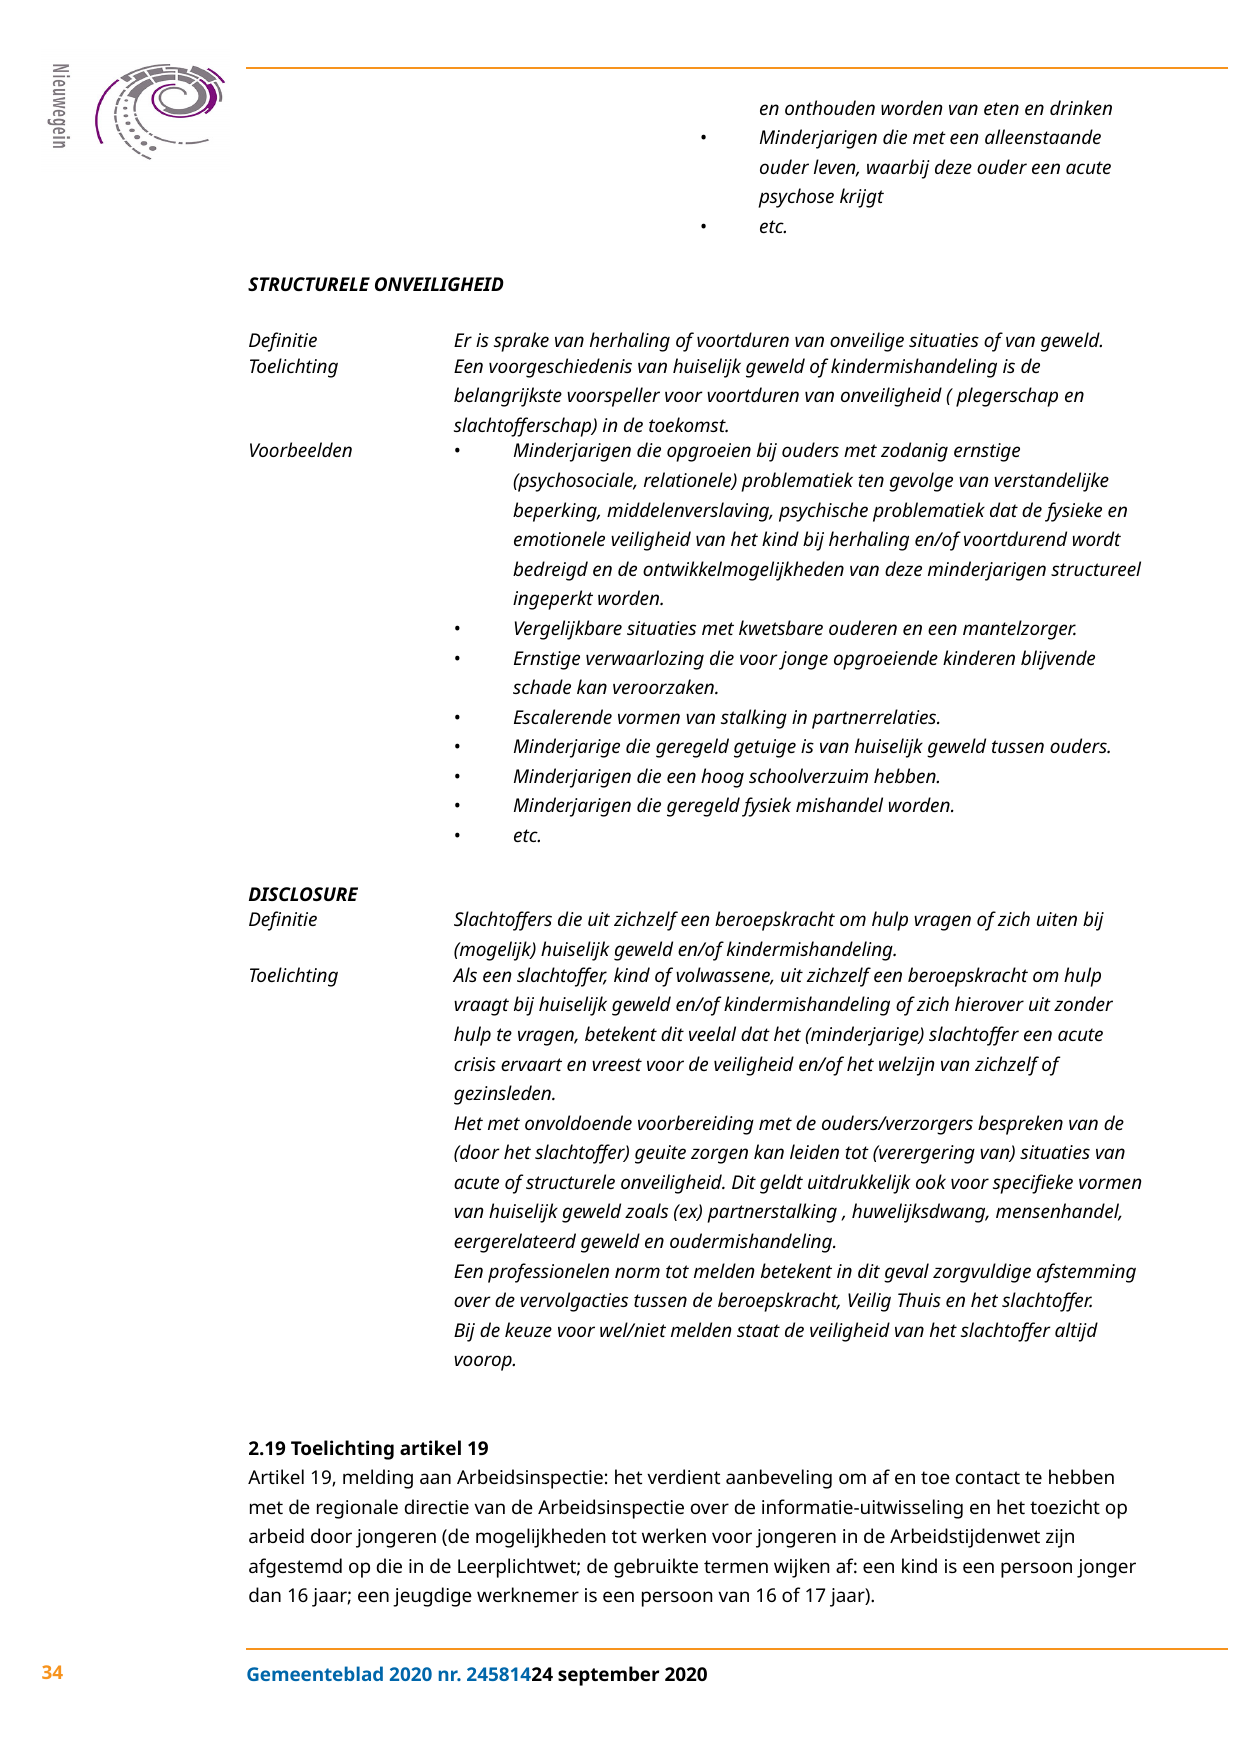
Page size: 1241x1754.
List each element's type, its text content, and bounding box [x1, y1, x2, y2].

table_cell Een voorgeschiedenis van huiselijk geweld of kindermishandeling is de belangrijkste voorspeller voor voortduren van onveiligheid ( plegerschap en slachtofferschap) in de toekomst. [454, 353, 1152, 438]
table_cell Voorbeelden [248, 438, 454, 848]
table_header DISCLOSURE [248, 881, 1152, 907]
table_cell Slachtoffers die uit zichzelf een beroepskracht om hulp vragen of zich uiten bij (mogelijk) huiselijk geweld en/of kindermishandeling. [454, 907, 1152, 962]
picture [41, 47, 231, 172]
table_cell en onthouden worden van eten en drinken Minderjarigen die met een alleenstaande ouder leven, waarbij deze ouder een acute psychose krijgt etc. [700, 95, 1152, 239]
table_cell Toelichting [248, 962, 454, 1372]
table_cell Definitie [248, 327, 454, 353]
table_cell [248, 95, 700, 239]
text STRUCTURELE ONVEILIGHEID [248, 272, 1152, 297]
table_cell Er is sprake van herhaling of voortduren van onveilige situaties of van geweld. [454, 327, 1152, 353]
table_cell Minderjarigen die opgroeien bij ouders met zodanig ernstige (psychosociale, relationele) problematiek ten gevolge van verstandelijke beperking, middelenverslaving, psychische problematiek dat de fysieke en emotionele veiligheid van het kind bij herhaling en/of voortdurend wordt bedreigd en de ontwikkelmogelijkheden van deze minderjarigen structureel ingeperkt worden. Vergelijkbare situaties met kwetsbare ouderen en een mantelzorger. Ernstige verwaarlozing die voor jonge opgroeiende kinderen blijvende schade kan veroorzaken. Escalerende vormen van stalking in partnerrelaties. Minderjarige die geregeld getuige is van huiselijk geweld tussen ouders. Minderjarigen die een hoog schoolverzuim hebben. Minderjarigen die geregeld fysiek mishandel worden. etc. [454, 438, 1152, 848]
table_cell Als een slachtoffer, kind of volwassene, uit zichzelf een beroepskracht om hulp vraagt bij huiselijk geweld en/of kindermishandeling of zich hierover uit zonder hulp te vragen, betekent dit veelal dat het (minderjarige) slachtoffer een acute crisis ervaart en vreest voor de veiligheid en/of het welzijn van zichzelf of gezinsleden. Het met onvoldoende voorbereiding met de ouders/verzorgers bespreken van de (door het slachtoffer) geuite zorgen kan leiden tot (verergering van) situaties van acute of structurele onveiligheid. Dit geldt uitdrukkelijk ook voor specifieke vormen van huiselijk geweld zoals (ex) partnerstalking , huwelijksdwang, mensenhandel, eergerelateerd geweld en oudermishandeling. Een professionelen norm tot melden betekent in dit geval zorgvuldige afstemming over de vervolgacties tussen de beroepskracht, Veilig Thuis en het slachtoffer. Bij de keuze voor wel/niet melden staat de veiligheid van het slachtoffer altijd voorop. [454, 962, 1152, 1372]
text Artikel 19, melding aan Arbeidsinspectie: het verdient aanbeveling om af en toe contact te hebben met de regionale directie van de Arbeidsinspectie over de informatie-uitwisseling en het toezicht op arbeid door jongeren (de mogelijkheden tot werken voor jongeren in de Arbeidstijdenwet zijn afgestemd op die in de Leerplichtwet; de gebruikte termen wijken af: een kind is een persoon jonger dan 16 jaar; een jeugdige werknemer is een persoon van 16 of 17 jaar). [248, 1464, 1152, 1608]
table_header [248, 301, 1152, 327]
table_cell Definitie [248, 907, 454, 962]
table_cell Toelichting [248, 353, 454, 438]
text 2.19 Toelichting artikel 19 [248, 1435, 1152, 1460]
